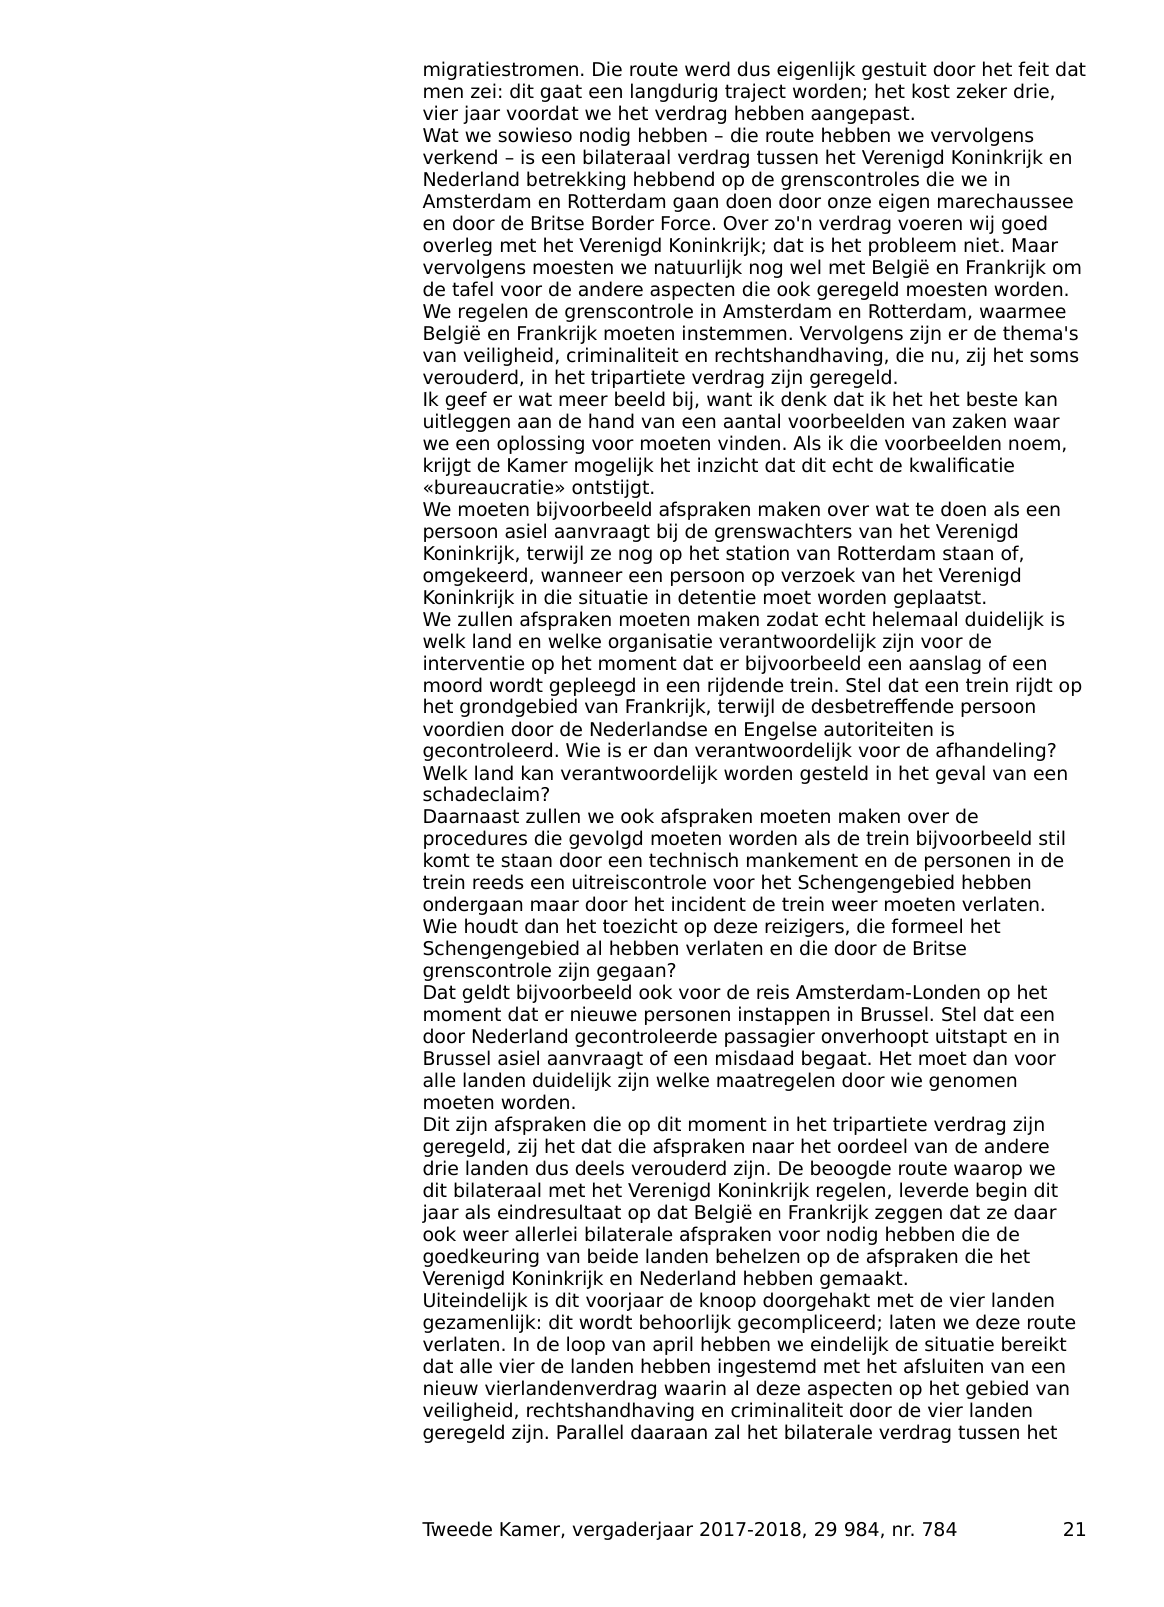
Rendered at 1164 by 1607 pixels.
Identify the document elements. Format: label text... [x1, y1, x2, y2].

text We moeten bijvoorbeeld afspraken maken over wat te doen als een persoon asiel aanvraagt bij de grenswachters van het Verenigd Koninkrijk, terwijl ze nog op het station van Rotterdam staan of, omgekeerd, wanneer een persoon op verzoek van het Verenigd Koninkrijk in die situatie in detentie moet worden geplaatst. [422, 499, 1087, 608]
text We zullen afspraken moeten maken zodat echt helemaal duidelijk is welk land en welke organisatie verantwoordelijk zijn voor de interventie op het moment dat er bijvoorbeeld een aanslag of een moord wordt gepleegd in een rijdende trein. Stel dat een trein rijdt op het grondgebied van Frankrijk, terwijl de desbetreffende persoon voordien door de Nederlandse en Engelse autoriteiten is gecontroleerd. Wie is er dan verantwoordelijk voor de afhandeling? Welk land kan verantwoordelijk worden gesteld in het geval van een schadeclaim? [422, 608, 1087, 806]
text Daarnaast zullen we ook afspraken moeten maken over de procedures die gevolgd moeten worden als de trein bijvoorbeeld stil komt te staan door een technisch mankement en de personen in de trein reeds een uitreiscontrole voor het Schengengebied hebben ondergaan maar door het incident de trein weer moeten verlaten. Wie houdt dan het toezicht op deze reizigers, die formeel het Schengengebied al hebben verlaten en die door de Britse grenscontrole zijn gegaan? [422, 806, 1087, 982]
text Dit zijn afspraken die op dit moment in het tripartiete verdrag zijn geregeld, zij het dat die afspraken naar het oordeel van de andere drie landen dus deels verouderd zijn. De beoogde route waarop we dit bilateraal met het Verenigd Koninkrijk regelen, leverde begin dit jaar als eindresultaat op dat België en Frankrijk zeggen dat ze daar ook weer allerlei bilaterale afspraken voor nodig hebben die de goedkeuring van beide landen behelzen op de afspraken die het Verenigd Koninkrijk en Nederland hebben gemaakt. [422, 1114, 1087, 1290]
text Uiteindelijk is dit voorjaar de knoop doorgehakt met de vier landen gezamenlijk: dit wordt behoorlijk gecompliceerd; laten we deze route verlaten. In de loop van april hebben we eindelijk de situatie bereikt dat alle vier de landen hebben ingestemd met het afsluiten van een nieuw vierlandenverdrag waarin al deze aspecten op het gebied van veiligheid, rechtshandhaving en criminaliteit door de vier landen geregeld zijn. Parallel daaraan zal het bilaterale verdrag tussen het [422, 1290, 1087, 1444]
text Wat we sowieso nodig hebben – die route hebben we vervolgens verkend – is een bilateraal verdrag tussen het Verenigd Koninkrijk en Nederland betrekking hebbend op de grenscontroles die we in Amsterdam en Rotterdam gaan doen door onze eigen marechaussee en door de Britse Border Force. Over zo'n verdrag voeren wij goed overleg met het Verenigd Koninkrijk; dat is het probleem niet. Maar vervolgens moesten we natuurlijk nog wel met België en Frankrijk om de tafel voor de andere aspecten die ook geregeld moesten worden. We regelen de grenscontrole in Amsterdam en Rotterdam, waarmee België en Frankrijk moeten instemmen. Vervolgens zijn er de thema's van veiligheid, criminaliteit en rechtshandhaving, die nu, zij het soms verouderd, in het tripartiete verdrag zijn geregeld. [422, 125, 1087, 389]
text Ik geef er wat meer beeld bij, want ik denk dat ik het het beste kan uitleggen aan de hand van een aantal voorbeelden van zaken waar we een oplossing voor moeten vinden. Als ik die voorbeelden noem, krijgt de Kamer mogelijk het inzicht dat dit echt de kwalificatie «bureaucratie» ontstijgt. [422, 389, 1087, 499]
text migratiestromen. Die route werd dus eigenlijk gestuit door het feit dat men zei: dit gaat een langdurig traject worden; het kost zeker drie, vier jaar voordat we het verdrag hebben aangepast. [422, 59, 1087, 125]
text Dat geldt bijvoorbeeld ook voor de reis Amsterdam-Londen op het moment dat er nieuwe personen instappen in Brussel. Stel dat een door Nederland gecontroleerde passagier onverhoopt uitstapt en in Brussel asiel aanvraagt of een misdaad begaat. Het moet dan voor alle landen duidelijk zijn welke maatregelen door wie genomen moeten worden. [422, 982, 1087, 1114]
